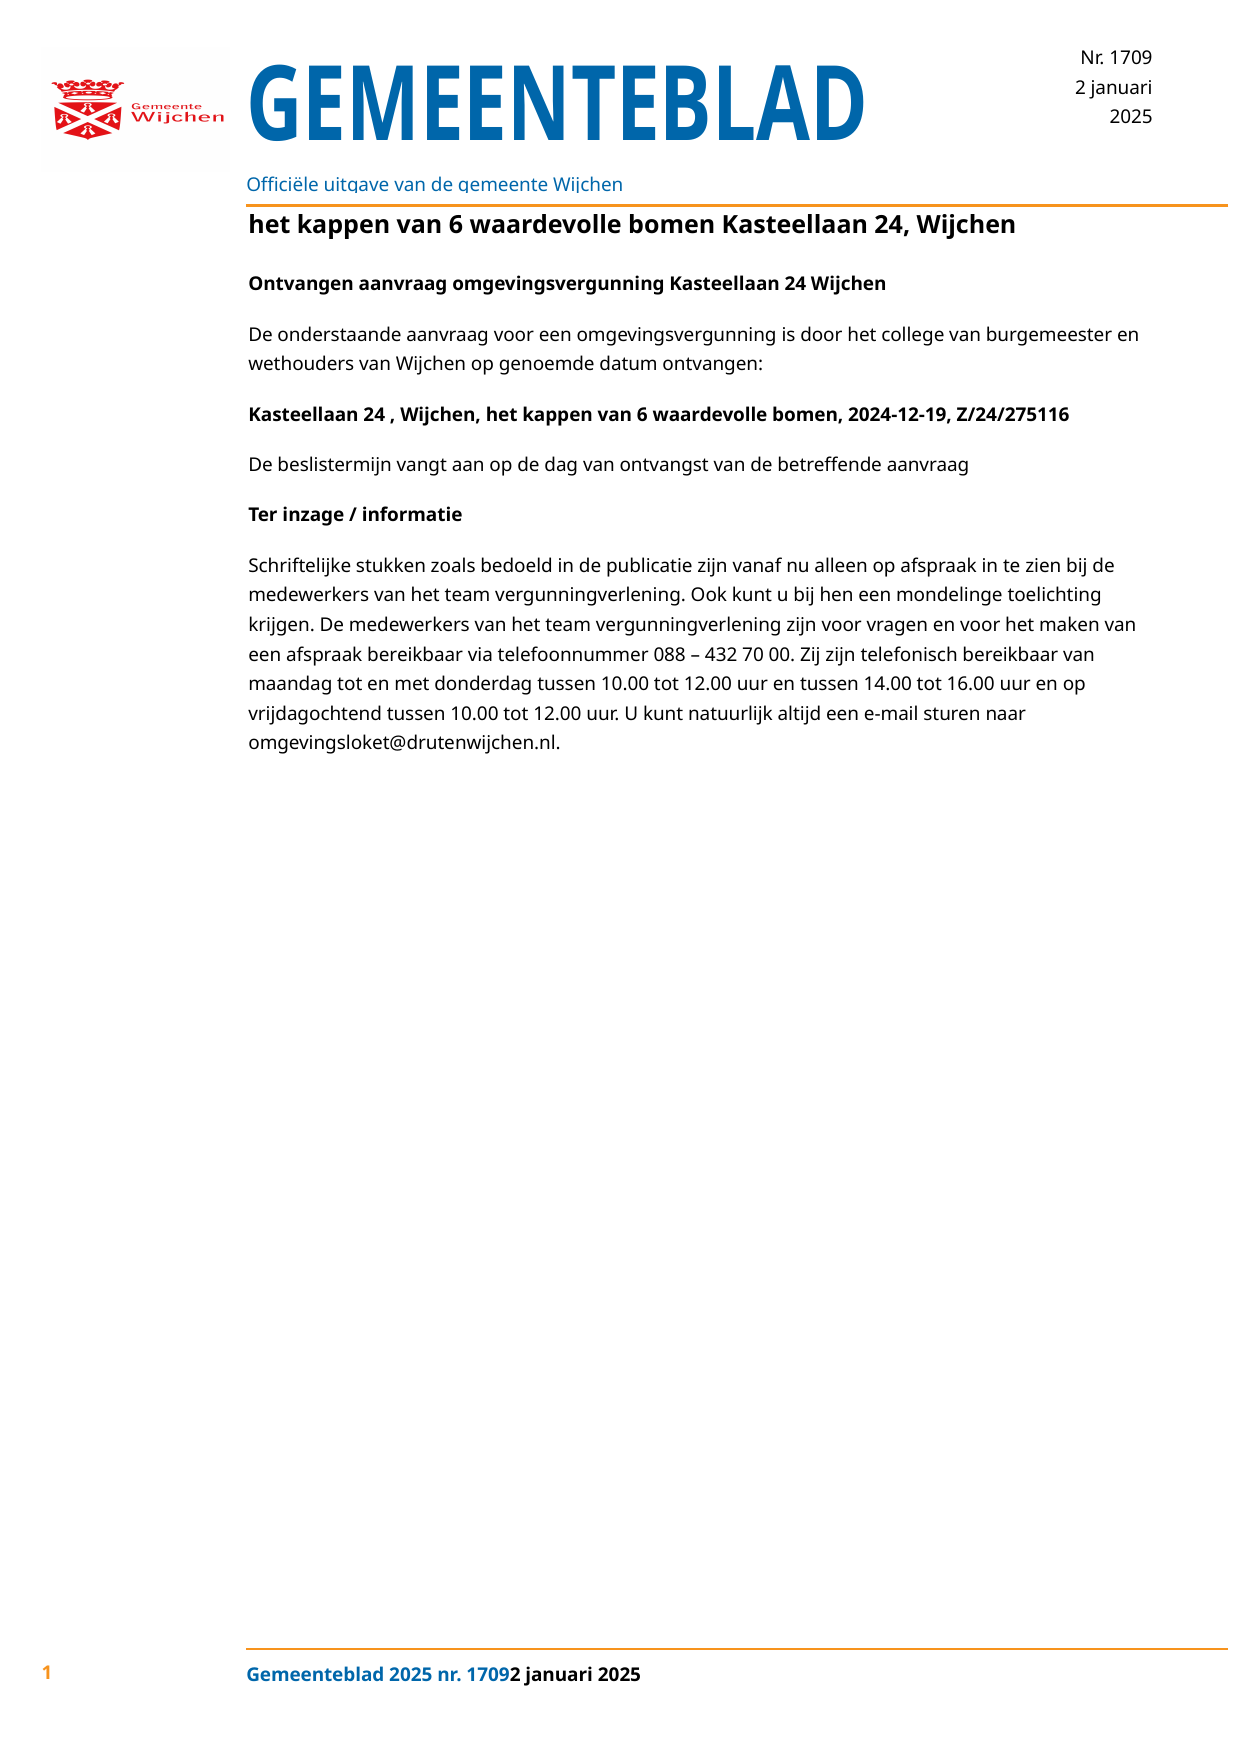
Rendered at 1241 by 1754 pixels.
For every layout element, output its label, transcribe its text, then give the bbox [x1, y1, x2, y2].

text De beslistermijn vangt aan op de dag van ontvangst van de betreffende aanvraag [248, 451, 1152, 477]
text Ter inzage / informatie [248, 502, 1152, 527]
text Schriftelijke stukken zoals bedoeld in de publicatie zijn vanaf nu alleen op afspraak in te zien bij de medewerkers van het team vergunningverlening. Ook kunt u bij hen een mondelinge toelichting krijgen. De medewerkers van het team vergunningverlening zijn voor vragen en voor het maken van een afspraak bereikbaar via telefoonnummer 088 – 432 70 00. Zij zijn telefonisch bereikbaar van maandag tot en met donderdag tussen 10.00 tot 12.00 uur en tussen 14.00 tot 16.00 uur en op vrijdagochtend tussen 10.00 tot 12.00 uur. U kunt natuurlijk altijd een e-mail sturen naar omgevingsloket@drutenwijchen.nl. [248, 552, 1152, 755]
picture [41, 47, 231, 172]
text De onderstaande aanvraag voor een omgevingsvergunning is door het college van burgemeester en wethouders van Wijchen op genoemde datum ontvangen: [248, 321, 1152, 376]
text Ontvangen aanvraag omgevingsvergunning Kasteellaan 24 Wijchen [248, 270, 1152, 296]
text het kappen van 6 waardevolle bomen Kasteellaan 24, Wijchen [248, 207, 1152, 241]
text Kasteellaan 24 , Wijchen, het kappen van 6 waardevolle bomen, 2024-12-19, Z/24/275116 [248, 401, 1152, 426]
